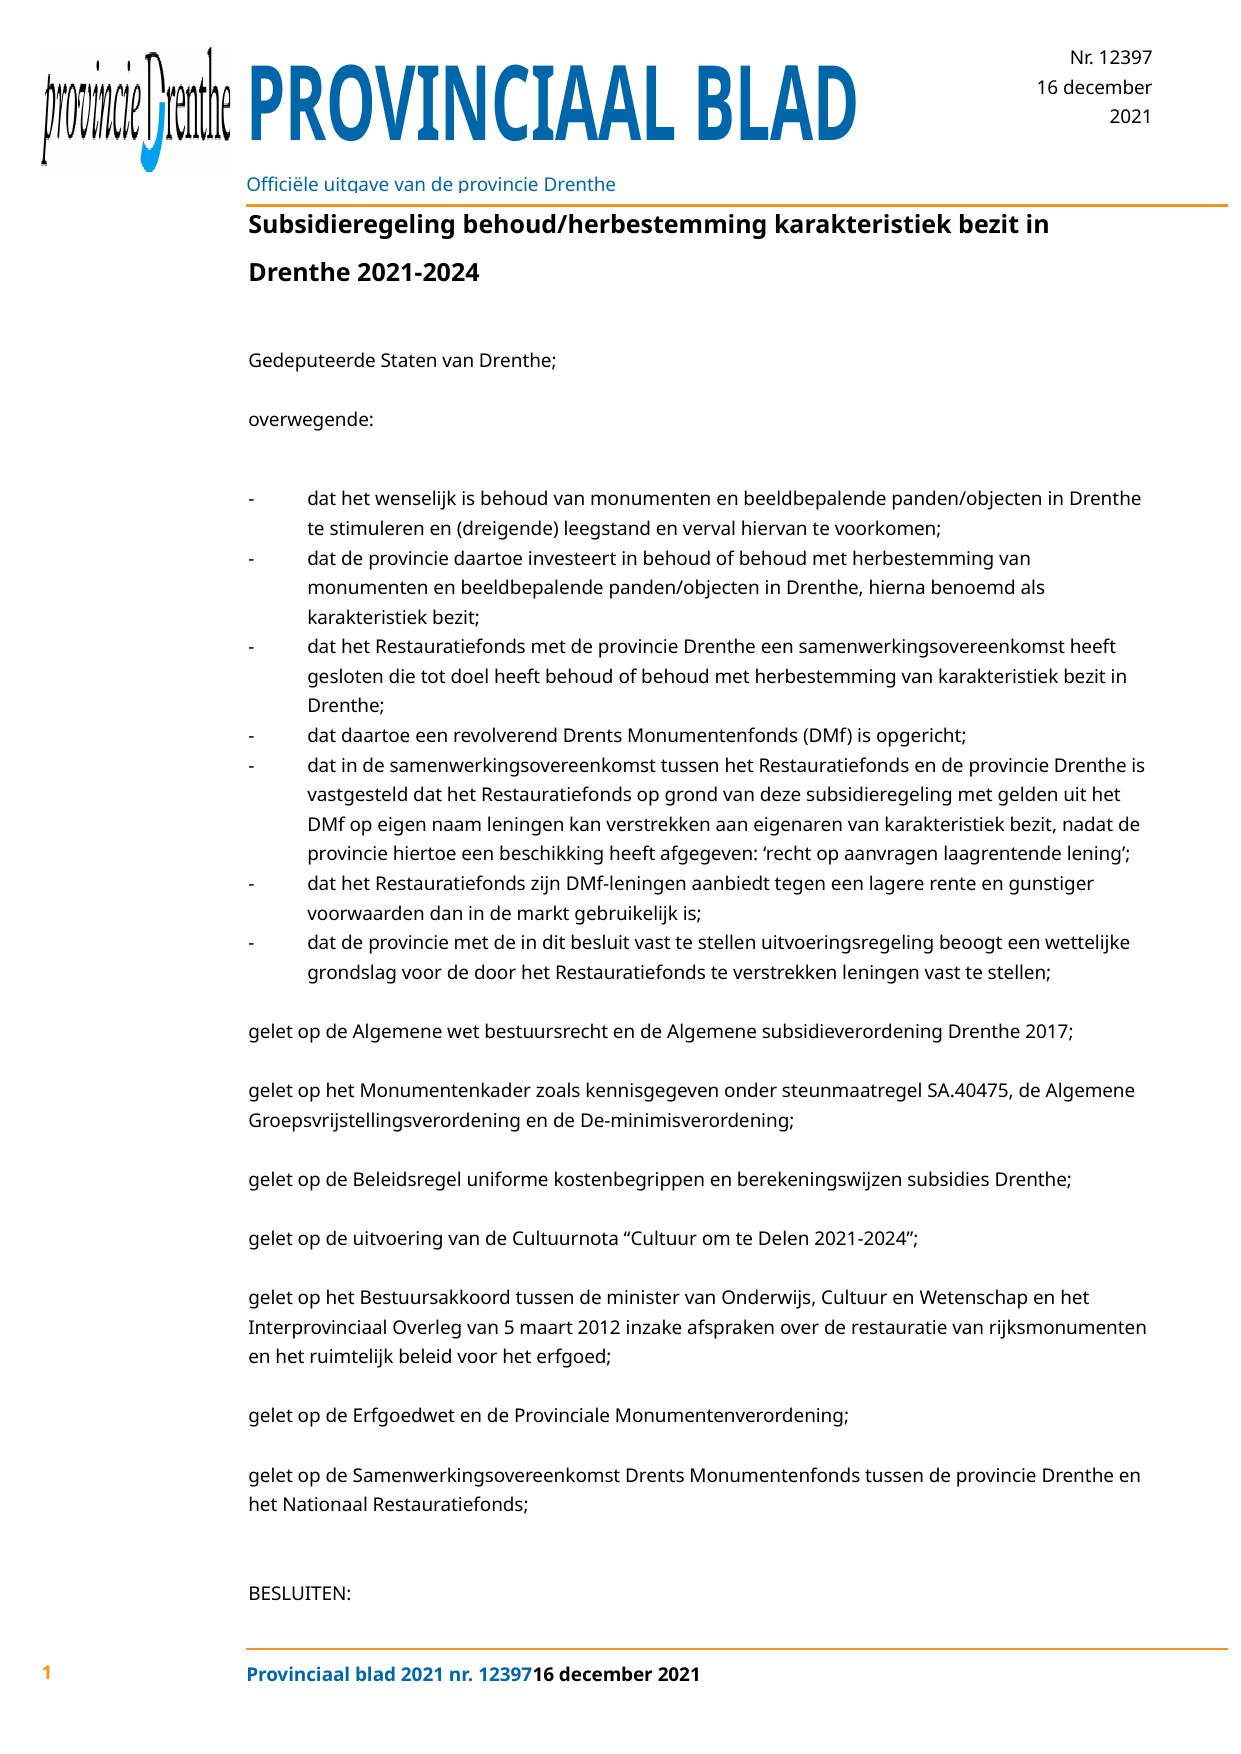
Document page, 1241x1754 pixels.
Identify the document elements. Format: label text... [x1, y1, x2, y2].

list dat de provincie met de in dit besluit vast te stellen uitvoeringsregeling beoogt een wettelijke grondslag voor de door het Restauratiefonds te verstrekken leningen vast te stellen; [248, 929, 1152, 984]
text gelet op de Beleidsregel uniforme kostenbegrippen en berekeningswijzen subsidies Drenthe; [248, 1166, 1152, 1192]
list dat het Restauratiefonds zijn DMf-leningen aanbiedt tegen een lagere rente en gunstiger voorwaarden dan in de markt gebruikelijk is; [248, 870, 1152, 925]
list dat de provincie daartoe investeert in behoud of behoud met herbestemming van monumenten en beeldbepalende panden/objecten in Drenthe, hierna benoemd als karakteristiek bezit; [248, 545, 1152, 629]
picture [41, 47, 231, 172]
list dat het Restauratiefonds met de provincie Drenthe een samenwerkingsovereenkomst heeft gesloten die tot doel heeft behoud of behoud met herbestemming van karakteristiek bezit in Drenthe; [248, 633, 1152, 718]
list dat daartoe een revolverend Drents Monumentenfonds (DMf) is opgericht; [248, 722, 1152, 748]
text gelet op de uitvoering van de Cultuurnota “Cultuur om te Delen 2021-2024”; [248, 1225, 1152, 1251]
list dat in de samenwerkingsovereenkomst tussen het Restauratiefonds en de provincie Drenthe is vastgesteld dat het Restauratiefonds op grond van deze subsidieregeling met gelden uit het DMf op eigen naam leningen kan verstrekken aan eigenaren van karakteristiek bezit, nadat de provincie hiertoe een beschikking heeft afgegeven: ‘recht op aanvragen laagrentende lening’; [248, 752, 1152, 866]
text gelet op het Monumentenkader zoals kennisgegeven onder steunmaatregel SA.40475, de Algemene Groepsvrijstellingsverordening en de De-minimisverordening; [248, 1077, 1152, 1132]
text overwegende: [248, 407, 1152, 432]
text gelet op het Bestuursakkoord tussen de minister van Onderwijs, Cultuur en Wetenschap en het Interprovinciaal Overleg van 5 maart 2012 inzake afspraken over de restauratie van rijksmonumenten en het ruimtelijk beleid voor het erfgoed; [248, 1284, 1152, 1369]
list dat het wenselijk is behoud van monumenten en beeldbepalende panden/objecten in Drenthe te stimuleren en (dreigende) leegstand en verval hiervan te voorkomen; [248, 486, 1152, 541]
text Gedeputeerde Staten van Drenthe; [248, 347, 1152, 373]
text gelet op de Samenwerkingsovereenkomst Drents Monumentenfonds tussen de provincie Drenthe en het Nationaal Restauratiefonds; [248, 1462, 1152, 1517]
text Subsidieregeling behoud/herbestemming karakteristiek bezit in Drenthe 2021-2024 [248, 207, 1152, 288]
text BESLUITEN: [248, 1580, 1152, 1606]
text gelet op de Erfgoedwet en de Provinciale Monumentenverordening; [248, 1403, 1152, 1428]
text gelet op de Algemene wet bestuursrecht en de Algemene subsidieverordening Drenthe 2017; [248, 1018, 1152, 1044]
